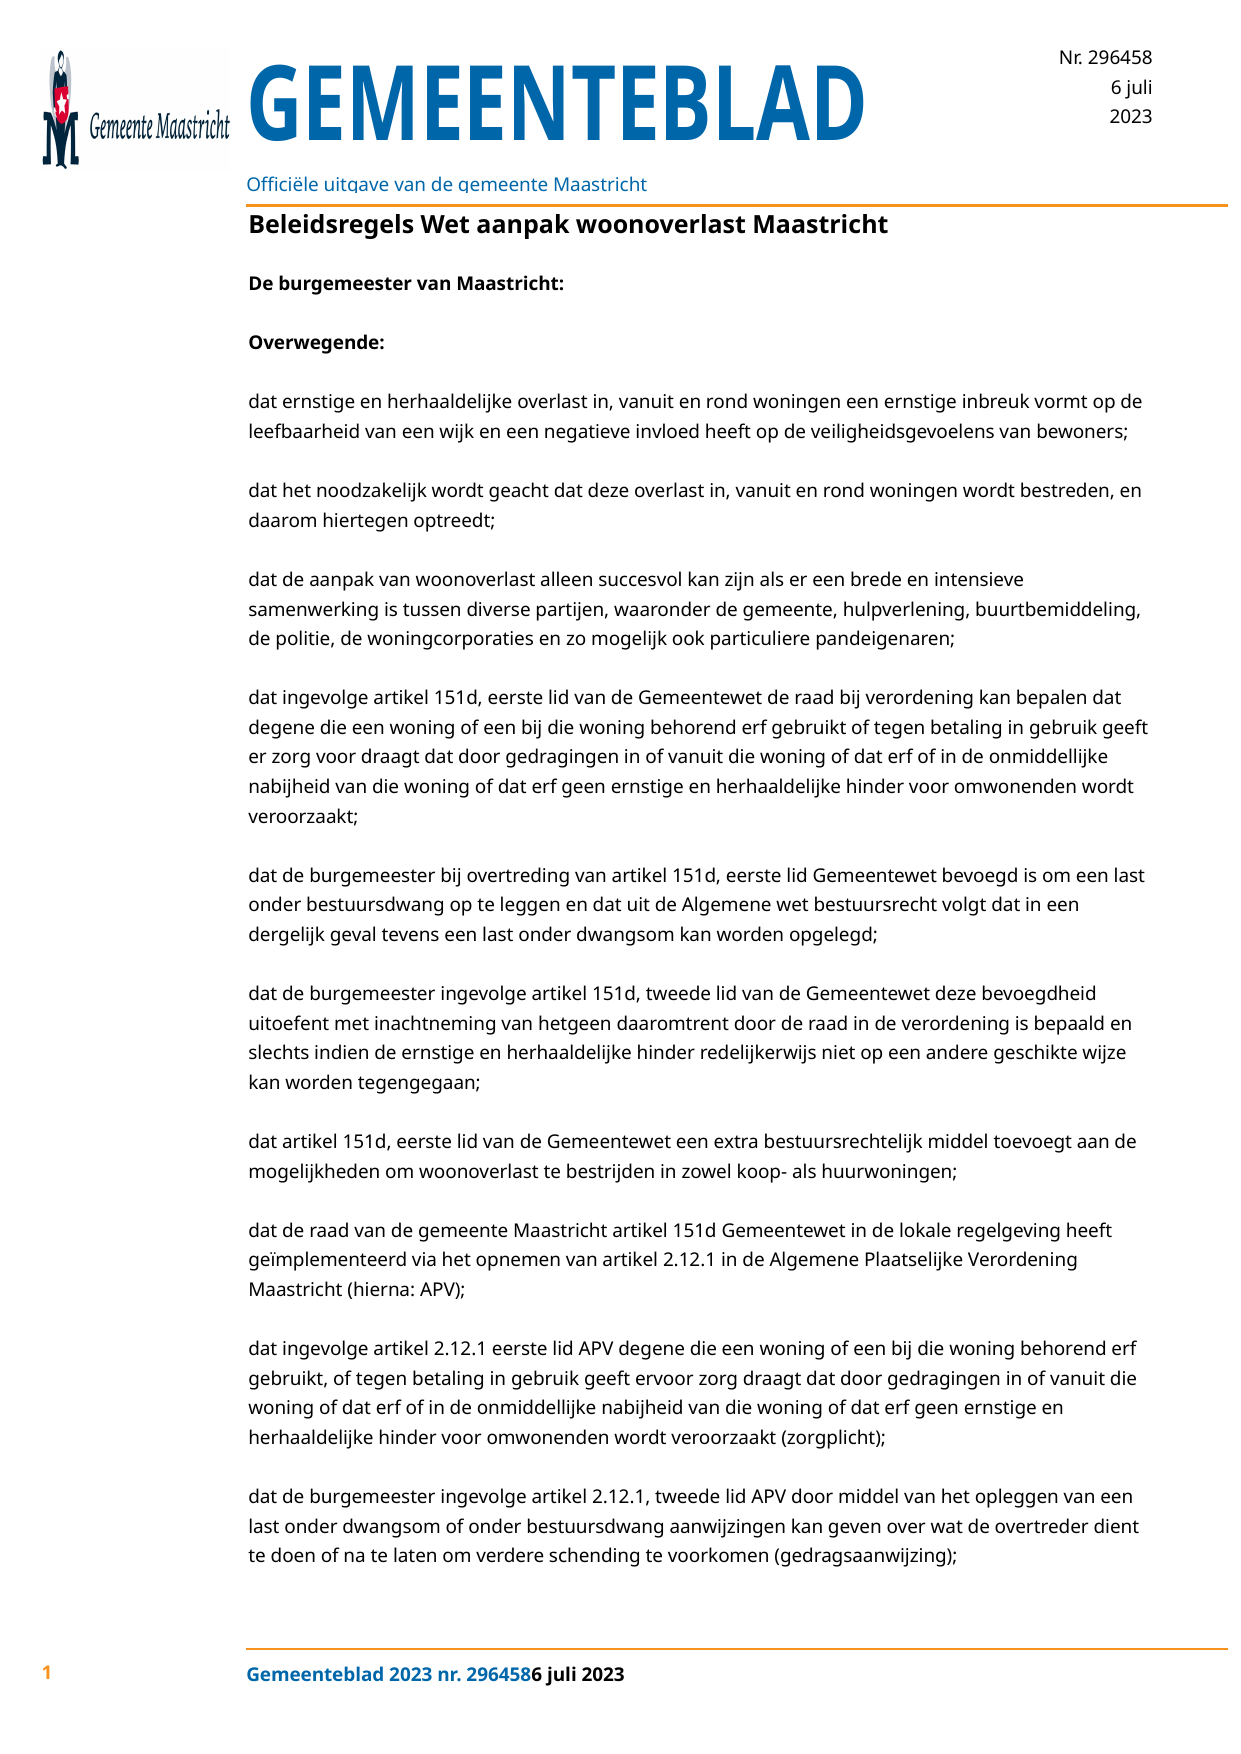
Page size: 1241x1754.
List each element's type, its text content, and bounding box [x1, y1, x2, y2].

text dat ernstige en herhaaldelijke overlast in, vanuit en rond woningen een ernstige inbreuk vormt op de leefbaarheid van een wijk en een negatieve invloed heeft op de veiligheidsgevoelens van bewoners; [248, 389, 1152, 444]
text dat het noodzakelijk wordt geacht dat deze overlast in, vanuit en rond woningen wordt bestreden, en daarom hiertegen optreedt; [248, 477, 1152, 533]
text Beleidsregels Wet aanpak woonoverlast Maastricht [248, 207, 1152, 241]
text dat de raad van de gemeente Maastricht artikel 151d Gemeentewet in de lokale regelgeving heeft geïmplementeerd via het opnemen van artikel 2.12.1 in de Algemene Plaatselijke Verordening Maastricht (hierna: APV); [248, 1217, 1152, 1302]
text De burgemeester van Maastricht: [248, 270, 1152, 296]
picture [41, 47, 231, 172]
text dat ingevolge artikel 151d, eerste lid van de Gemeentewet de raad bij verordening kan bepalen dat degene die een woning of een bij die woning behorend erf gebruikt of tegen betaling in gebruik geeft er zorg voor draagt dat door gedragingen in of vanuit die woning of dat erf of in de onmiddellijke nabijheid van die woning of dat erf geen ernstige en herhaaldelijke hinder voor omwonenden wordt veroorzaakt; [248, 684, 1152, 828]
text dat ingevolge artikel 2.12.1 eerste lid APV degene die een woning of een bij die woning behorend erf gebruikt, of tegen betaling in gebruik geeft ervoor zorg draagt dat door gedragingen in of vanuit die woning of dat erf of in de onmiddellijke nabijheid van die woning of dat erf geen ernstige en herhaaldelijke hinder voor omwonenden wordt veroorzaakt (zorgplicht); [248, 1335, 1152, 1450]
text dat de aanpak van woonoverlast alleen succesvol kan zijn als er een brede en intensieve samenwerking is tussen diverse partijen, waaronder de gemeente, hulpverlening, buurtbemiddeling, de politie, de woningcorporaties en zo mogelijk ook particuliere pandeigenaren; [248, 566, 1152, 651]
text dat de burgemeester ingevolge artikel 151d, tweede lid van de Gemeentewet deze bevoegdheid uitoefent met inachtneming van hetgeen daaromtrent door de raad in de verordening is bepaald en slechts indien de ernstige en herhaaldelijke hinder redelijkerwijs niet op een andere geschikte wijze kan worden tegengegaan; [248, 980, 1152, 1095]
text dat de burgemeester ingevolge artikel 2.12.1, tweede lid APV door middel van het opleggen van een last onder dwangsom of onder bestuursdwang aanwijzingen kan geven over wat de overtreder dient te doen of na te laten om verdere schending te voorkomen (gedragsaanwijzing); [248, 1483, 1152, 1568]
text dat de burgemeester bij overtreding van artikel 151d, eerste lid Gemeentewet bevoegd is om een last onder bestuursdwang op te leggen en dat uit de Algemene wet bestuursrecht volgt dat in een dergelijk geval tevens een last onder dwangsom kan worden opgelegd; [248, 862, 1152, 947]
text dat artikel 151d, eerste lid van de Gemeentewet een extra bestuursrechtelijk middel toevoegt aan de mogelijkheden om woonoverlast te bestrijden in zowel koop- als huurwoningen; [248, 1128, 1152, 1183]
text Overwegende: [248, 329, 1152, 355]
